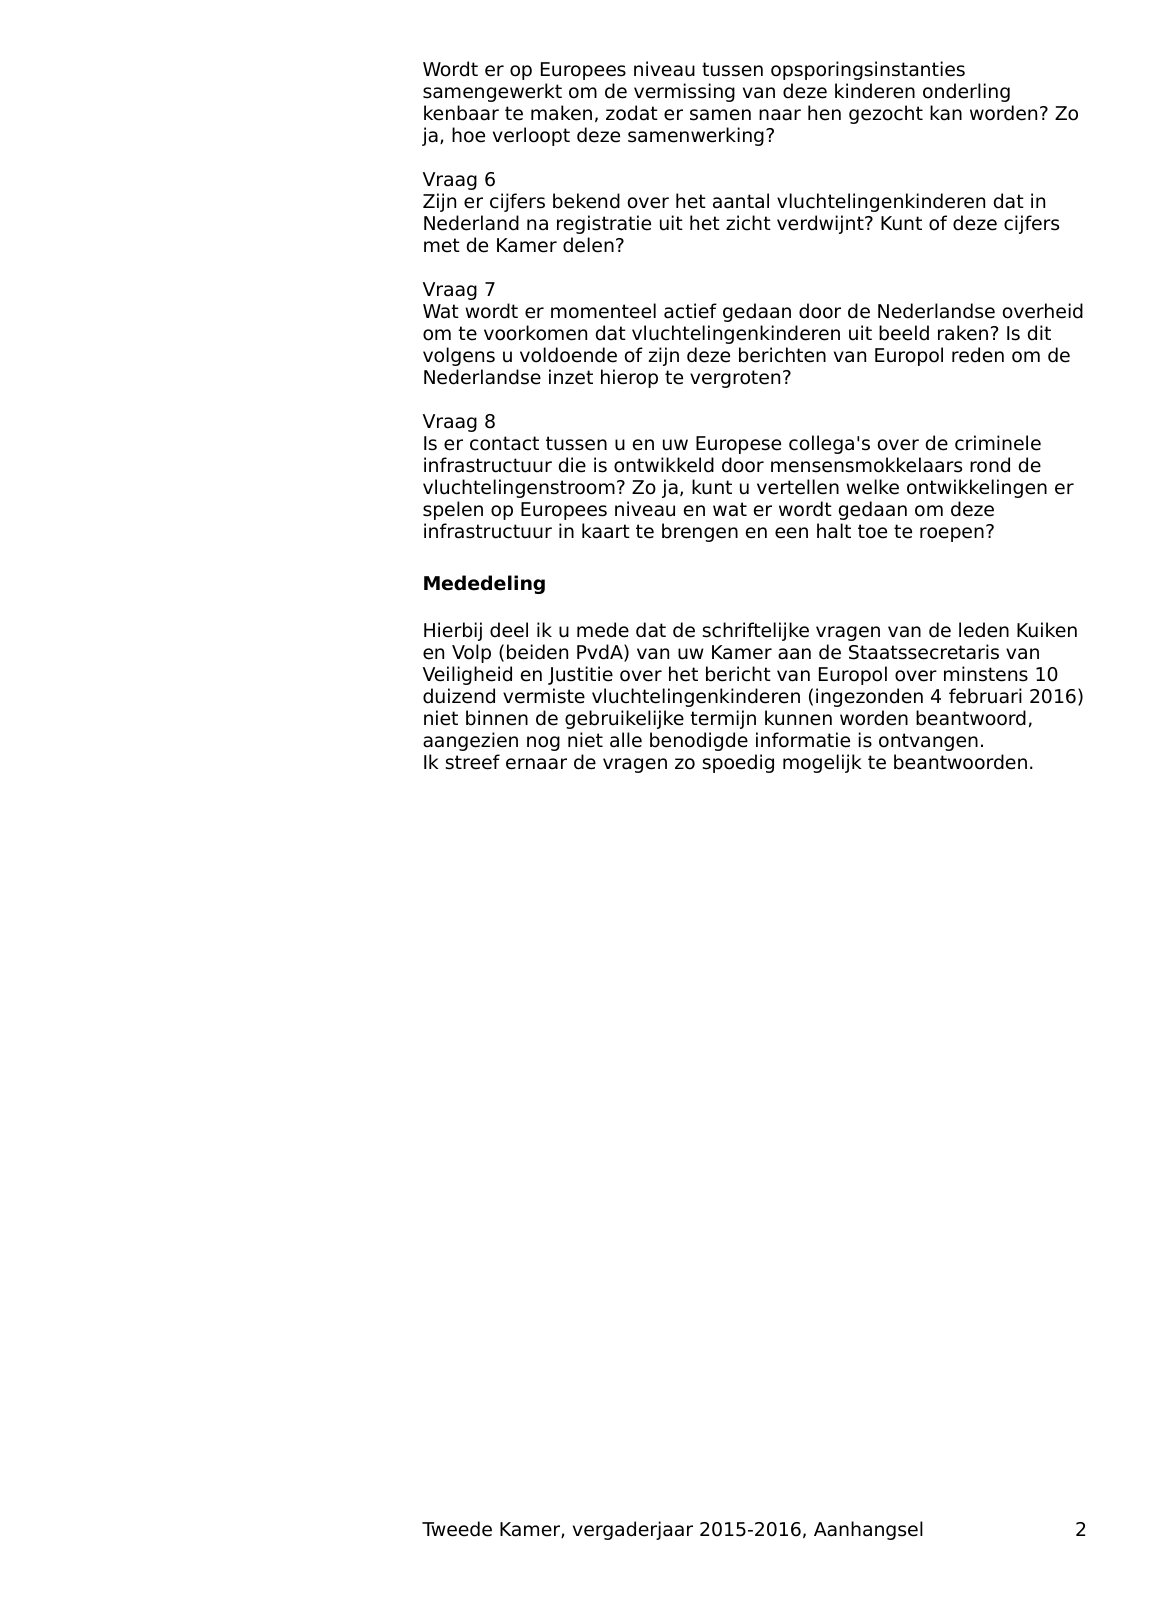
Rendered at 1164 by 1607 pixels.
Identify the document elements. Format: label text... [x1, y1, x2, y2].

subtitle Mededeling [422, 573, 1087, 595]
text Zijn er cijfers bekend over het aantal vluchtelingenkinderen dat in Nederland na registratie uit het zicht verdwijnt? Kunt of deze cijfers met de Kamer delen? [422, 191, 1087, 257]
text Vraag 7 [422, 279, 1087, 301]
text Vraag 8 [422, 411, 1087, 433]
text Ik streef ernaar de vragen zo spoedig mogelijk te beantwoorden. [422, 752, 1087, 774]
text Wat wordt er momenteel actief gedaan door de Nederlandse overheid om te voorkomen dat vluchtelingenkinderen uit beeld raken? Is dit volgens u voldoende of zijn deze berichten van Europol reden om de Nederlandse inzet hierop te vergroten? [422, 301, 1087, 389]
text Wordt er op Europees niveau tussen opsporingsinstanties samengewerkt om de vermissing van deze kinderen onderling kenbaar te maken, zodat er samen naar hen gezocht kan worden? Zo ja, hoe verloopt deze samenwerking? [422, 59, 1087, 147]
text Is er contact tussen u en uw Europese collega's over de criminele infrastructuur die is ontwikkeld door mensensmokkelaars rond de vluchtelingenstroom? Zo ja, kunt u vertellen welke ontwikkelingen er spelen op Europees niveau en wat er wordt gedaan om deze infrastructuur in kaart te brengen en een halt toe te roepen? [422, 433, 1087, 543]
text Vraag 6 [422, 169, 1087, 191]
text Hierbij deel ik u mede dat de schriftelijke vragen van de leden Kuiken en Volp (beiden PvdA) van uw Kamer aan de Staatssecretaris van Veiligheid en Justitie over het bericht van Europol over minstens 10 duizend vermiste vluchtelingenkinderen (ingezonden 4 februari 2016) niet binnen de gebruikelijke termijn kunnen worden beantwoord, aangezien nog niet alle benodigde informatie is ontvangen. [422, 620, 1087, 752]
